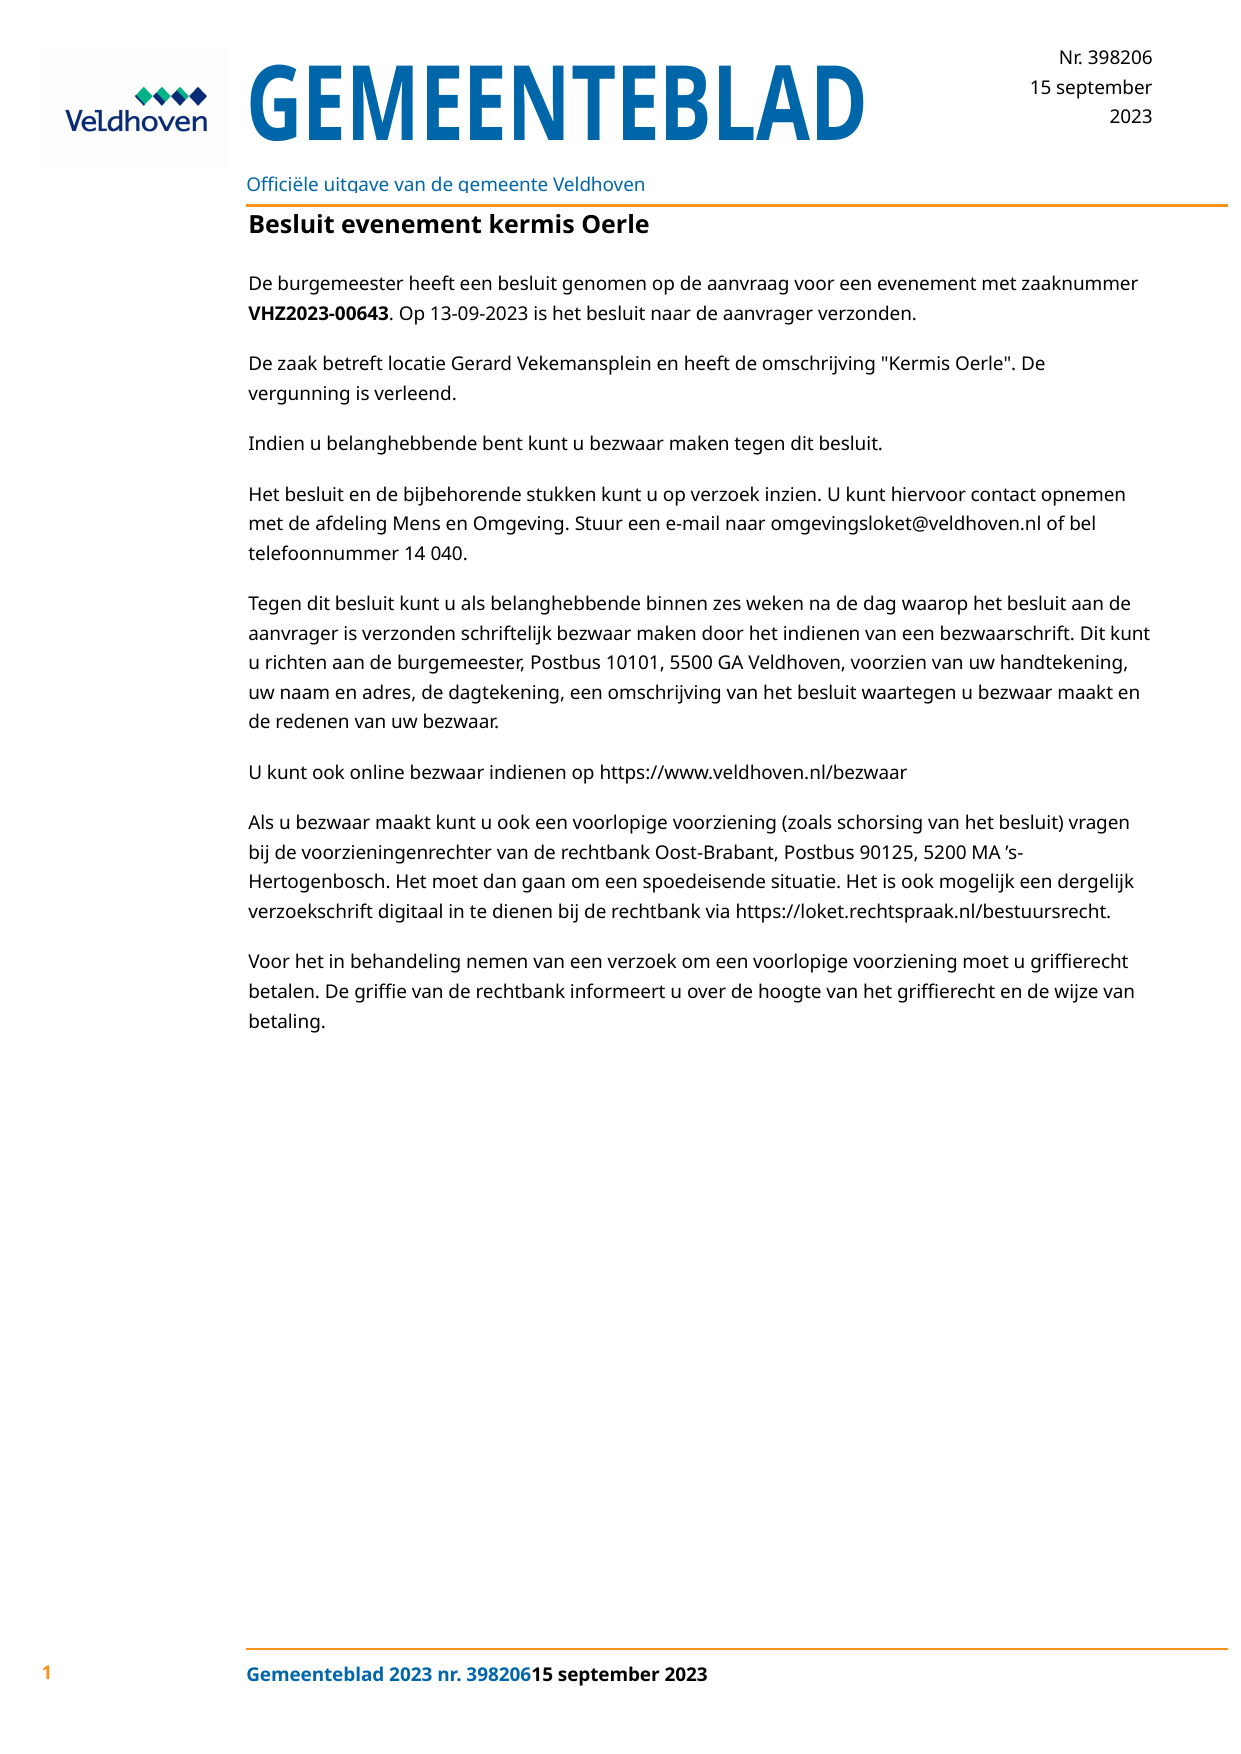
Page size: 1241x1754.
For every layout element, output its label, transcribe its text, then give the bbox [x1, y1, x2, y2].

picture [41, 47, 231, 172]
text Als u bezwaar maakt kunt u ook een voorlopige voorziening (zoals schorsing van het besluit) vragen bij de voorzieningenrechter van de rechtbank Oost-Brabant, Postbus 90125, 5200 MA ’s-Hertogenbosch. Het moet dan gaan om een spoedeisende situatie. Het is ook mogelijk een dergelijk verzoekschrift digitaal in te dienen bij de rechtbank via https://loket.rechtspraak.nl/bestuursrecht. [248, 809, 1152, 924]
text Tegen dit besluit kunt u als belanghebbende binnen zes weken na de dag waarop het besluit aan de aanvrager is verzonden schriftelijk bezwaar maken door het indienen van een bezwaarschrift. Dit kunt u richten aan de burgemeester, Postbus 10101, 5500 GA Veldhoven, voorzien van uw handtekening, uw naam en adres, de dagtekening, een omschrijving van het besluit waartegen u bezwaar maakt en de redenen van uw bezwaar. [248, 590, 1152, 734]
text Indien u belanghebbende bent kunt u bezwaar maken tegen dit besluit. [248, 430, 1152, 456]
text Besluit evenement kermis Oerle [248, 207, 1152, 241]
text De burgemeester heeft een besluit genomen op de aanvraag voor een evenement met zaaknummer VHZ2023-00643. Op 13-09-2023 is het besluit naar de aanvrager verzonden. [248, 270, 1152, 326]
text Het besluit en de bijbehorende stukken kunt u op verzoek inzien. U kunt hiervoor contact opnemen met de afdeling Mens en Omgeving. Stuur een e-mail naar omgevingsloket@veldhoven.nl of bel telefoonnummer 14 040. [248, 481, 1152, 566]
text De zaak betreft locatie Gerard Vekemansplein en heeft de omschrijving "Kermis Oerle". De vergunning is verleend. [248, 350, 1152, 406]
text U kunt ook online bezwaar indienen op https://www.veldhoven.nl/bezwaar [248, 759, 1152, 785]
text Voor het in behandeling nemen van een verzoek om een voorlopige voorziening moet u griffierecht betalen. De griffie van de rechtbank informeert u over de hoogte van het griffierecht en de wijze van betaling. [248, 949, 1152, 1033]
